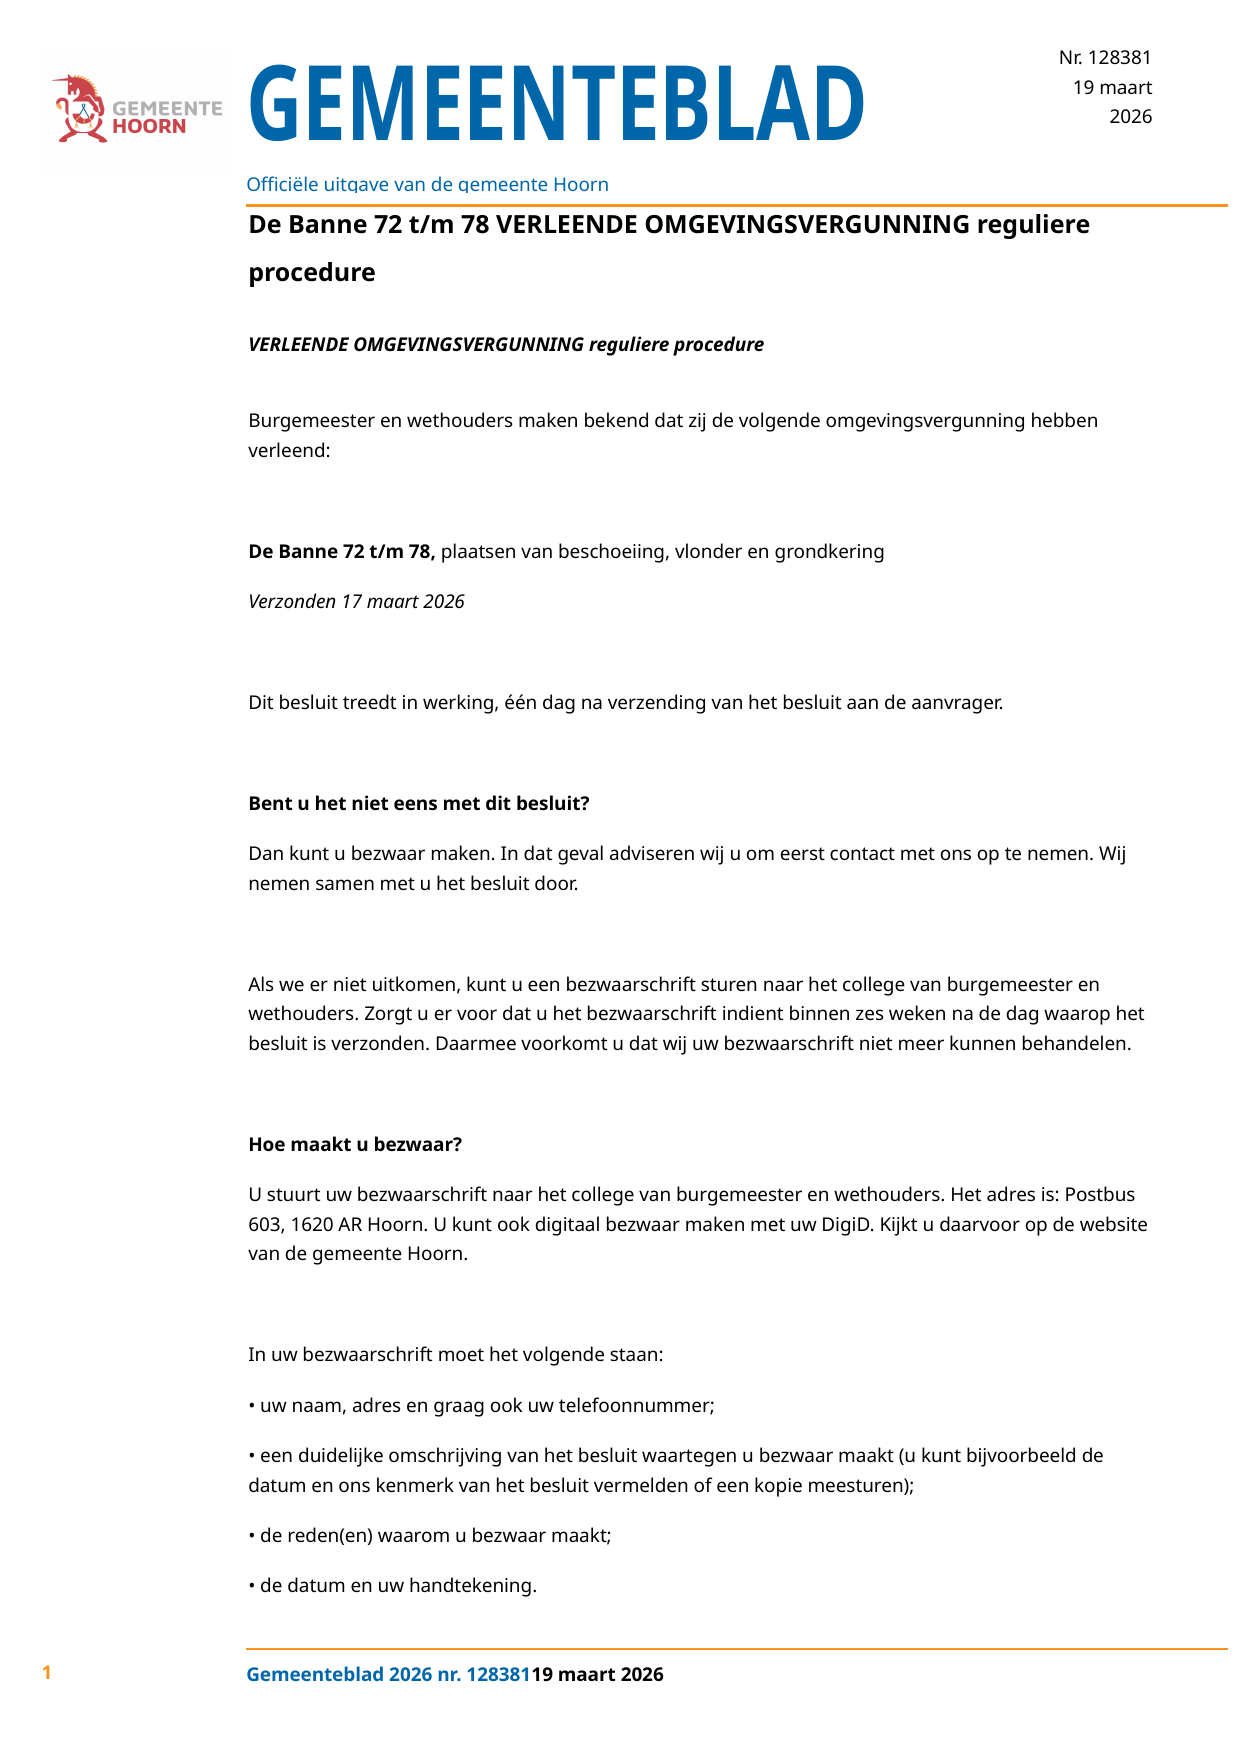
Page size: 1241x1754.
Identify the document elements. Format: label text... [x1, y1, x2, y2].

text • een duidelijke omschrijving van het besluit waartegen u bezwaar maakt (u kunt bijvoorbeeld de datum en ons kenmerk van het besluit vermelden of een kopie meesturen); [248, 1442, 1152, 1497]
picture [41, 47, 231, 172]
text De Banne 72 t/m 78 VERLEENDE OMGEVINGSVERGUNNING reguliere procedure [248, 207, 1152, 288]
text Hoe maakt u bezwaar? [248, 1131, 1152, 1157]
text Dan kunt u bezwaar maken. In dat geval adviseren wij u om eerst contact met ons op te nemen. Wij nemen samen met u het besluit door. [248, 841, 1152, 896]
text Burgemeester en wethouders maken bekend dat zij de volgende omgevingsvergunning hebben verleend: [248, 408, 1152, 463]
text • de datum en uw handtekening. [248, 1573, 1152, 1598]
text De Banne 72 t/m 78, plaatsen van beschoeiing, vlonder en grondkering [248, 538, 1152, 564]
text In uw bezwaarschrift moet het volgende staan: [248, 1341, 1152, 1367]
text • uw naam, adres en graag ook uw telefoonnummer; [248, 1392, 1152, 1417]
text VERLEENDE OMGEVINGSVERGUNNING reguliere procedure [248, 331, 1152, 357]
text Dit besluit treedt in werking, één dag na verzending van het besluit aan de aanvrager. [248, 689, 1152, 715]
text U stuurt uw bezwaarschrift naar het college van burgemeester en wethouders. Het adres is: Postbus 603, 1620 AR Hoorn. U kunt ook digitaal bezwaar maken met uw DigiD. Kijkt u daarvoor op de website van de gemeente Hoorn. [248, 1181, 1152, 1266]
text Verzonden 17 maart 2026 [248, 588, 1152, 614]
text Als we er niet uitkomen, kunt u een bezwaarschrift sturen naar het college van burgemeester en wethouders. Zorgt u er voor dat u het bezwaarschrift indient binnen zes weken na de dag waarop het besluit is verzonden. Daarmee voorkomt u dat wij uw bezwaarschrift niet meer kunnen behandelen. [248, 971, 1152, 1056]
text Bent u het niet eens met dit besluit? [248, 790, 1152, 816]
text • de reden(en) waarom u bezwaar maakt; [248, 1522, 1152, 1548]
